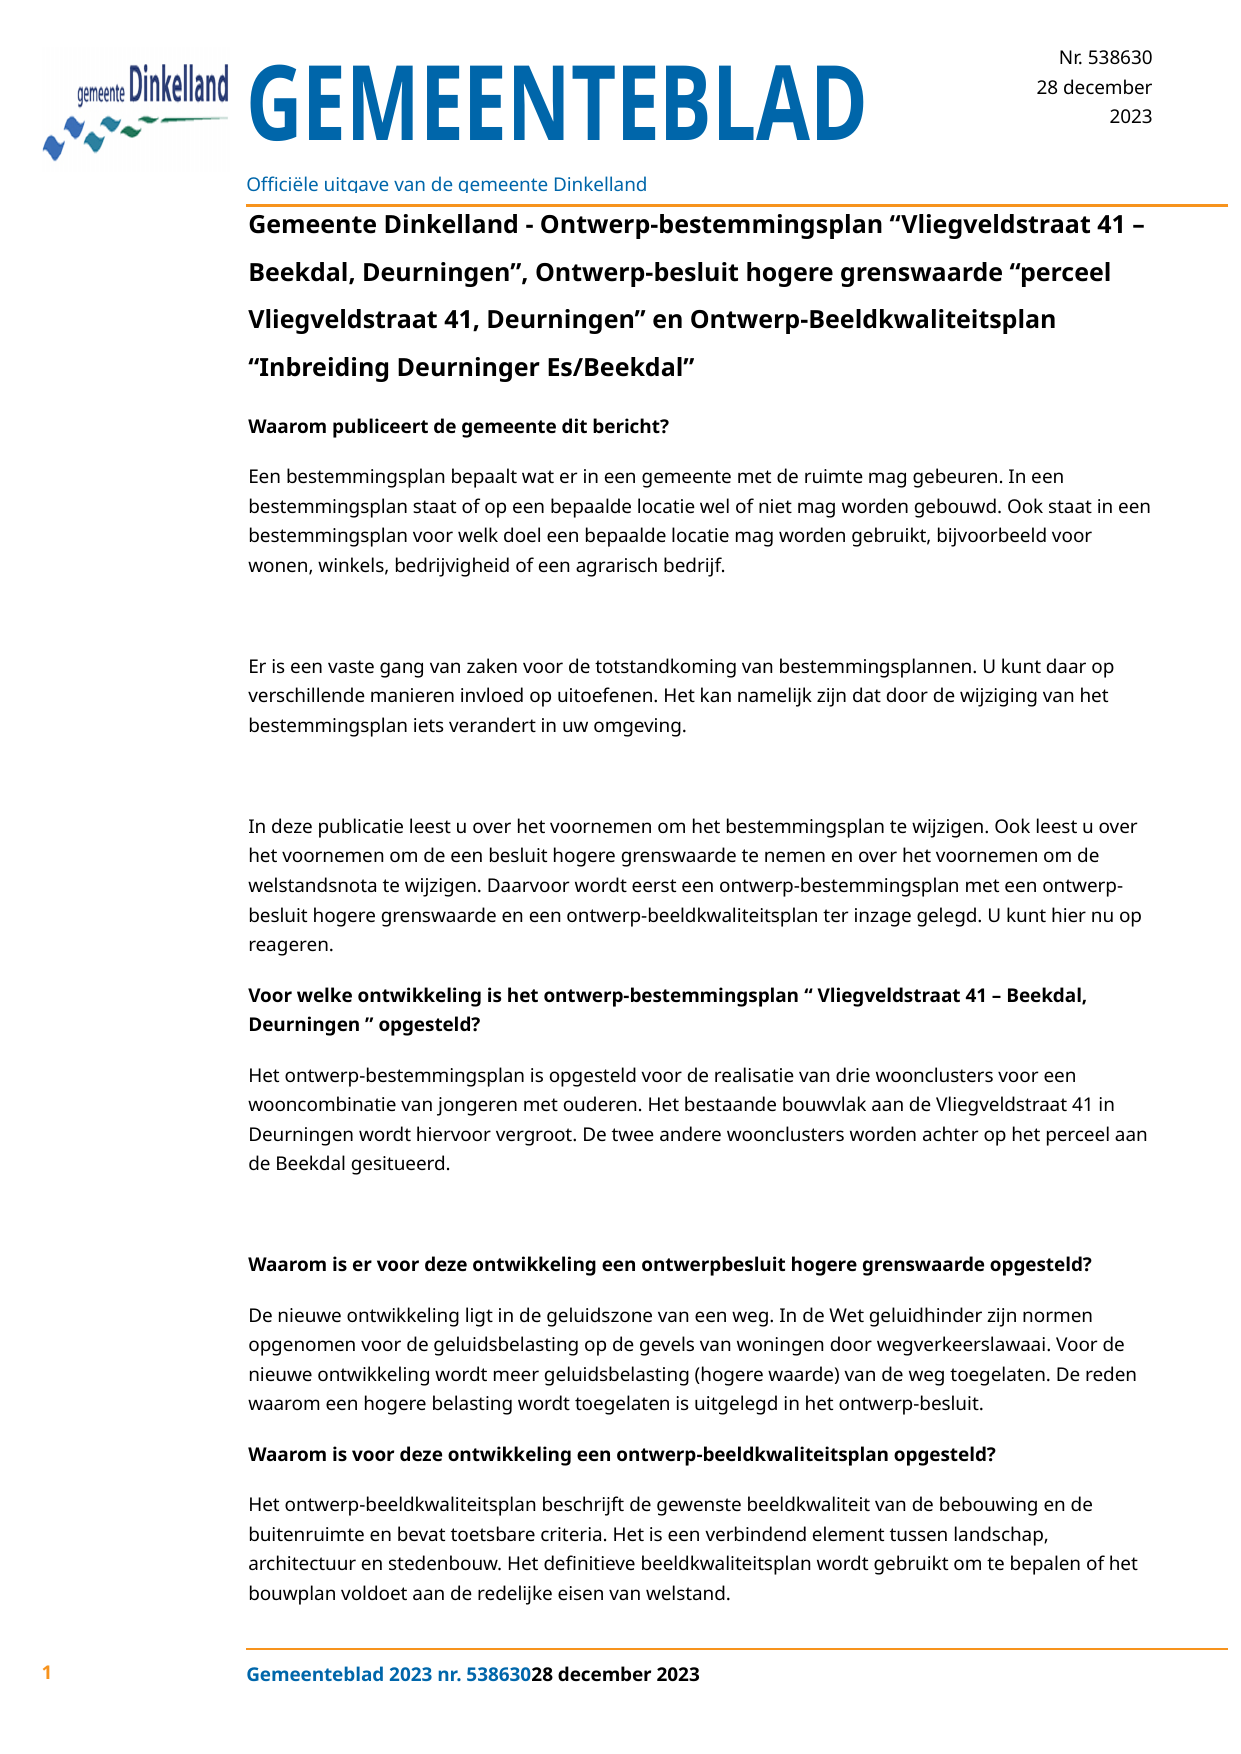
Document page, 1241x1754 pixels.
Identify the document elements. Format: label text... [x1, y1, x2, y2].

text Waarom is er voor deze ontwikkeling een ontwerpbesluit hogere grenswaarde opgesteld? [248, 1251, 1152, 1277]
text Het ontwerp-bestemmingsplan is opgesteld voor de realisatie van drie woonclusters voor een wooncombinatie van jongeren met ouderen. Het bestaande bouwvlak aan de Vliegveldstraat 41 in Deurningen wordt hiervoor vergroot. De twee andere woonclusters worden achter op het perceel aan de Beekdal gesitueerd. [248, 1062, 1152, 1176]
text Een bestemmingsplan bepaalt wat er in een gemeente met de ruimte mag gebeuren. In een bestemmingsplan staat of op een bepaalde locatie wel of niet mag worden gebouwd. Ook staat in een bestemmingsplan voor welk doel een bepaalde locatie mag worden gebruikt, bijvoorbeeld voor wonen, winkels, bedrijvigheid of een agrarisch bedrijf. [248, 463, 1152, 578]
text Waarom publiceert de gemeente dit bericht? [248, 413, 1152, 439]
picture [41, 47, 231, 172]
text Het ontwerp-beeldkwaliteitsplan beschrijft de gewenste beeldkwaliteit van de bebouwing en de buitenruimte en bevat toetsbare criteria. Het is een verbindend element tussen landschap, architectuur en stedenbouw. Het definitieve beeldkwaliteitsplan wordt gebruikt om te bepalen of het bouwplan voldoet aan de redelijke eisen van welstand. [248, 1491, 1152, 1606]
text Er is een vaste gang van zaken voor de totstandkoming van bestemmingsplannen. U kunt daar op verschillende manieren invloed op uitoefenen. Het kan namelijk zijn dat door de wijziging van het bestemmingsplan iets verandert in uw omgeving. [248, 653, 1152, 738]
text De nieuwe ontwikkeling ligt in de geluidszone van een weg. In de Wet geluidhinder zijn normen opgenomen voor de geluidsbelasting op de gevels van woningen door wegverkeerslawaai. Voor de nieuwe ontwikkeling wordt meer geluidsbelasting (hogere waarde) van de weg toegelaten. De reden waarom een hogere belasting wordt toegelaten is uitgelegd in het ontwerp-besluit. [248, 1302, 1152, 1416]
text In deze publicatie leest u over het voornemen om het bestemmingsplan te wijzigen. Ook leest u over het voornemen om de een besluit hogere grenswaarde te nemen en over het voornemen om de welstandsnota te wijzigen. Daarvoor wordt eerst een ontwerp-bestemmingsplan met een ontwerp-besluit hogere grenswaarde en een ontwerp-beeldkwaliteitsplan ter inzage gelegd. U kunt hier nu op reageren. [248, 813, 1152, 957]
text Gemeente Dinkelland - Ontwerp-bestemmingsplan “Vliegveldstraat 41 – Beekdal, Deurningen”, Ontwerp-besluit hogere grenswaarde “perceel Vliegveldstraat 41, Deurningen” en Ontwerp-Beeldkwaliteitsplan “Inbreiding Deurninger Es/Beekdal” [248, 207, 1152, 384]
text Waarom is voor deze ontwikkeling een ontwerp-beeldkwaliteitsplan opgesteld? [248, 1441, 1152, 1467]
text Voor welke ontwikkeling is het ontwerp-bestemmingsplan “ Vliegveldstraat 41 – Beekdal, Deurningen ” opgesteld? [248, 982, 1152, 1037]
